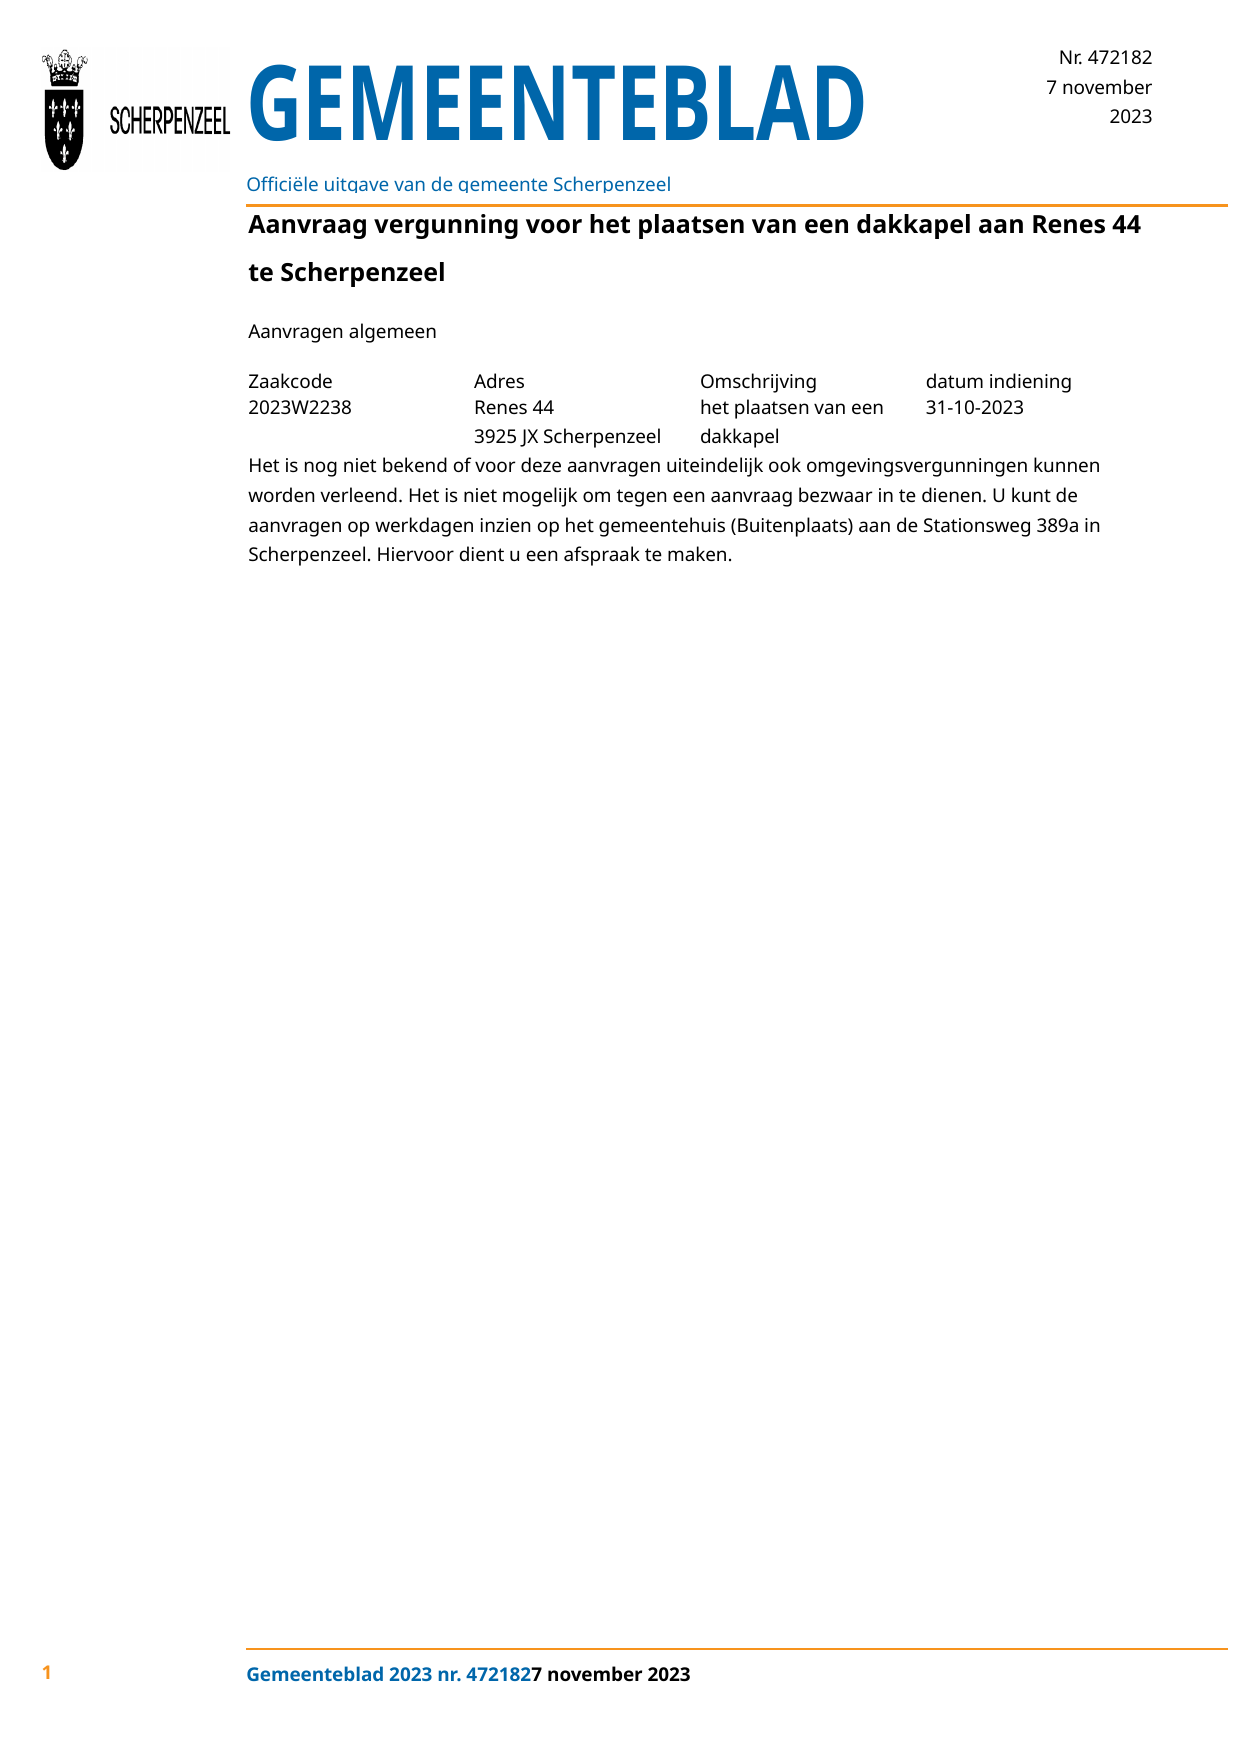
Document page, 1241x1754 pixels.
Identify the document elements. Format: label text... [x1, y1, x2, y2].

text Aanvraag vergunning voor het plaatsen van een dakkapel aan Renes 44 te Scherpenzeel [248, 207, 1152, 288]
table_header Omschrijving [700, 369, 926, 394]
text Aanvragen algemeen [248, 318, 1152, 344]
picture [41, 47, 231, 172]
table_cell Renes 44 3925 JX Scherpenzeel [474, 394, 700, 449]
table_header datum indiening [926, 369, 1152, 394]
table_cell het plaatsen van een dakkapel [700, 394, 926, 449]
table_header Zaakcode [248, 369, 474, 394]
table_header Adres [474, 369, 700, 394]
text Het is nog niet bekend of voor deze aanvragen uiteindelijk ook omgevingsvergunningen kunnen worden verleend. Het is niet mogelijk om tegen een aanvraag bezwaar in te dienen. U kunt de aanvragen op werkdagen inzien op het gemeentehuis (Buitenplaats) aan de Stationsweg 389a in Scherpenzeel. Hiervoor dient u een afspraak te maken. [248, 453, 1152, 567]
table_cell 31-10-2023 [926, 394, 1152, 449]
table_cell 2023W2238 [248, 394, 474, 449]
